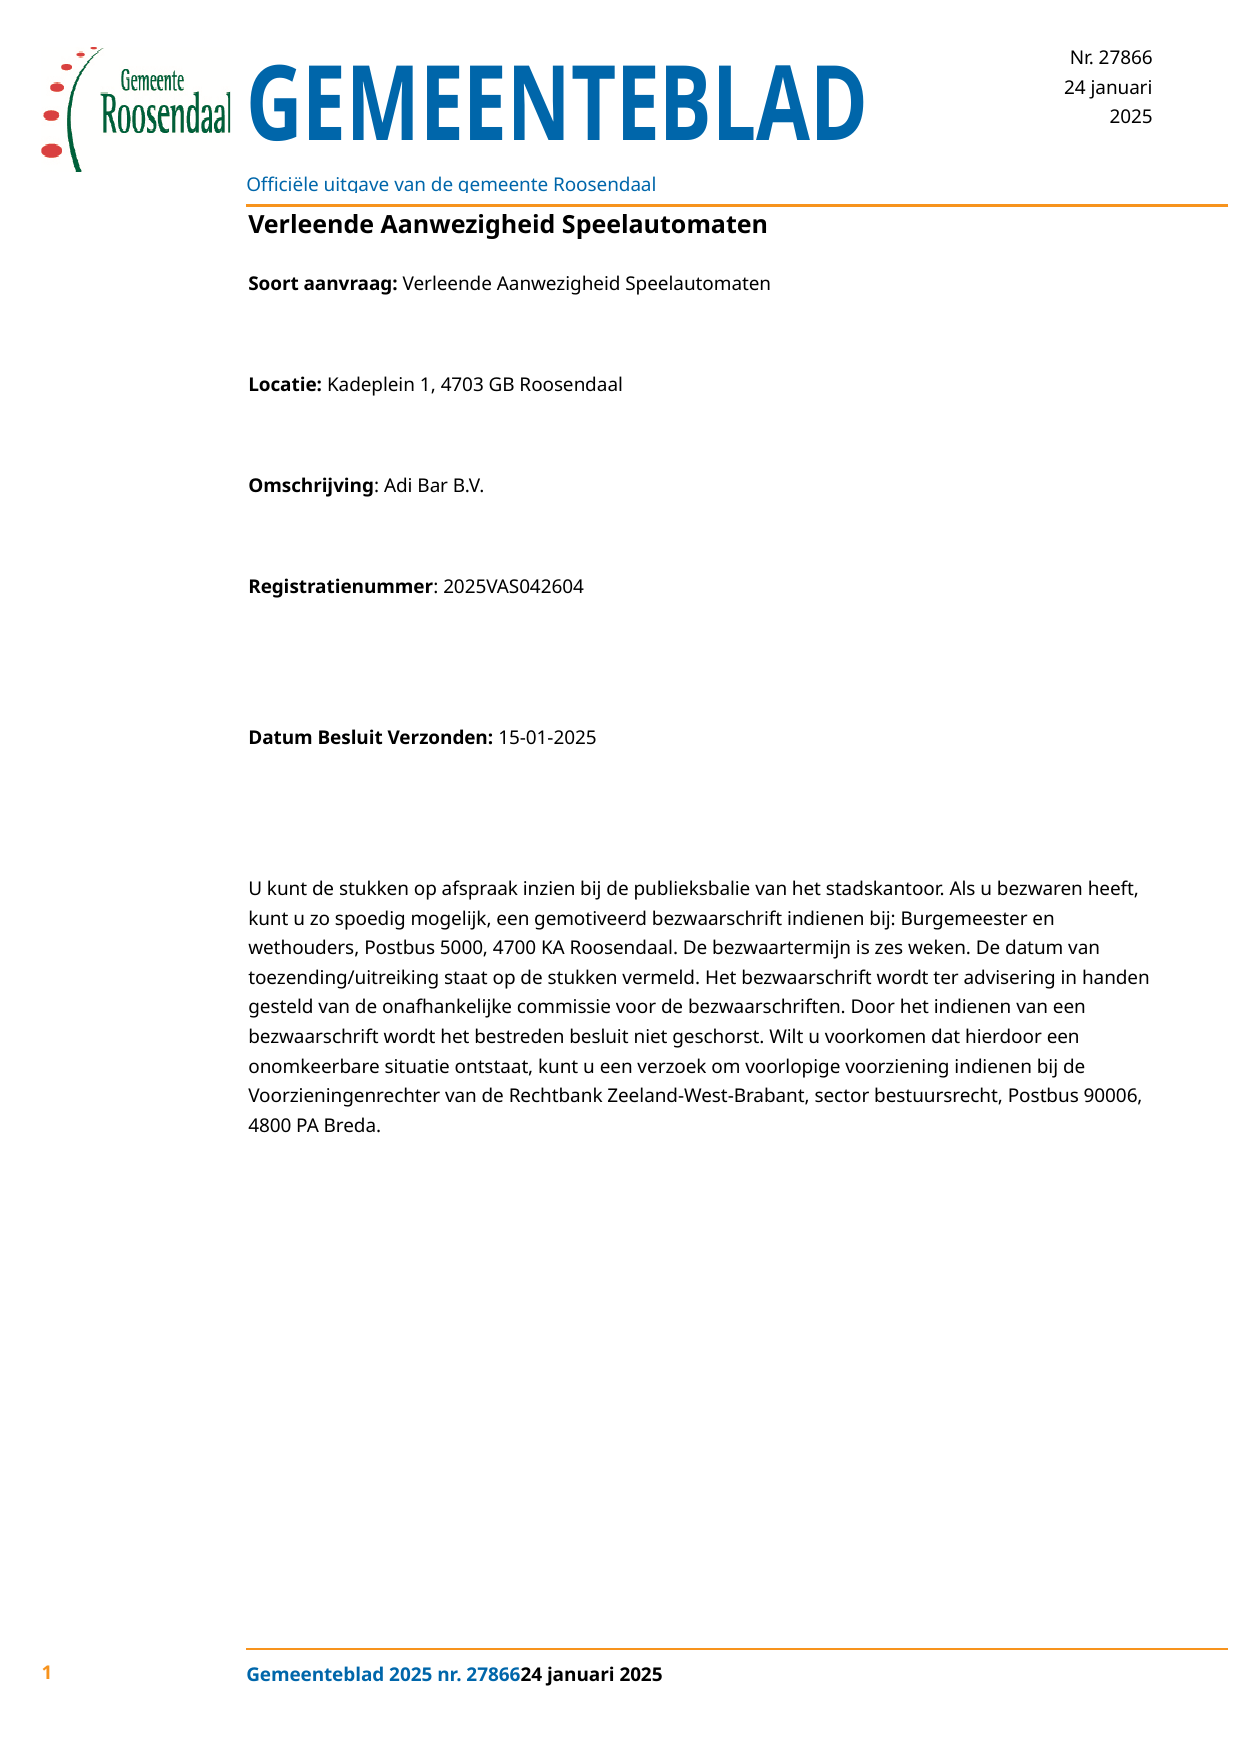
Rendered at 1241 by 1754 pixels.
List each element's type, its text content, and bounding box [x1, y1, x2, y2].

text Soort aanvraag: Verleende Aanwezigheid Speelautomaten [248, 270, 1152, 296]
text Omschrijving: Adi Bar B.V. [248, 472, 1152, 498]
text Verleende Aanwezigheid Speelautomaten [248, 207, 1152, 241]
text Locatie: Kadeplein 1, 4703 GB Roosendaal [248, 371, 1152, 397]
text Datum Besluit Verzonden: 15-01-2025 [248, 724, 1152, 750]
picture [41, 47, 231, 172]
text Registratienummer: 2025VAS042604 [248, 573, 1152, 598]
text U kunt de stukken op afspraak inzien bij de publieksbalie van het stadskantoor. Als u bezwaren heeft, kunt u zo spoedig mogelijk, een gemotiveerd bezwaarschrift indienen bij: Burgemeester en wethouders, Postbus 5000, 4700 KA Roosendaal. De bezwaartermijn is zes weken. De datum van toezending/uitreiking staat op de stukken vermeld. Het bezwaarschrift wordt ter advisering in handen gesteld van de onafhankelijke commissie voor de bezwaarschriften. Door het indienen van een bezwaarschrift wordt het bestreden besluit niet geschorst. Wilt u voorkomen dat hierdoor een onomkeerbare situatie ontstaat, kunt u een verzoek om voorlopige voorziening indienen bij de Voorzieningenrechter van de Rechtbank Zeeland-West-Brabant, sector bestuursrecht, Postbus 90006, 4800 PA Breda. [248, 875, 1152, 1138]
